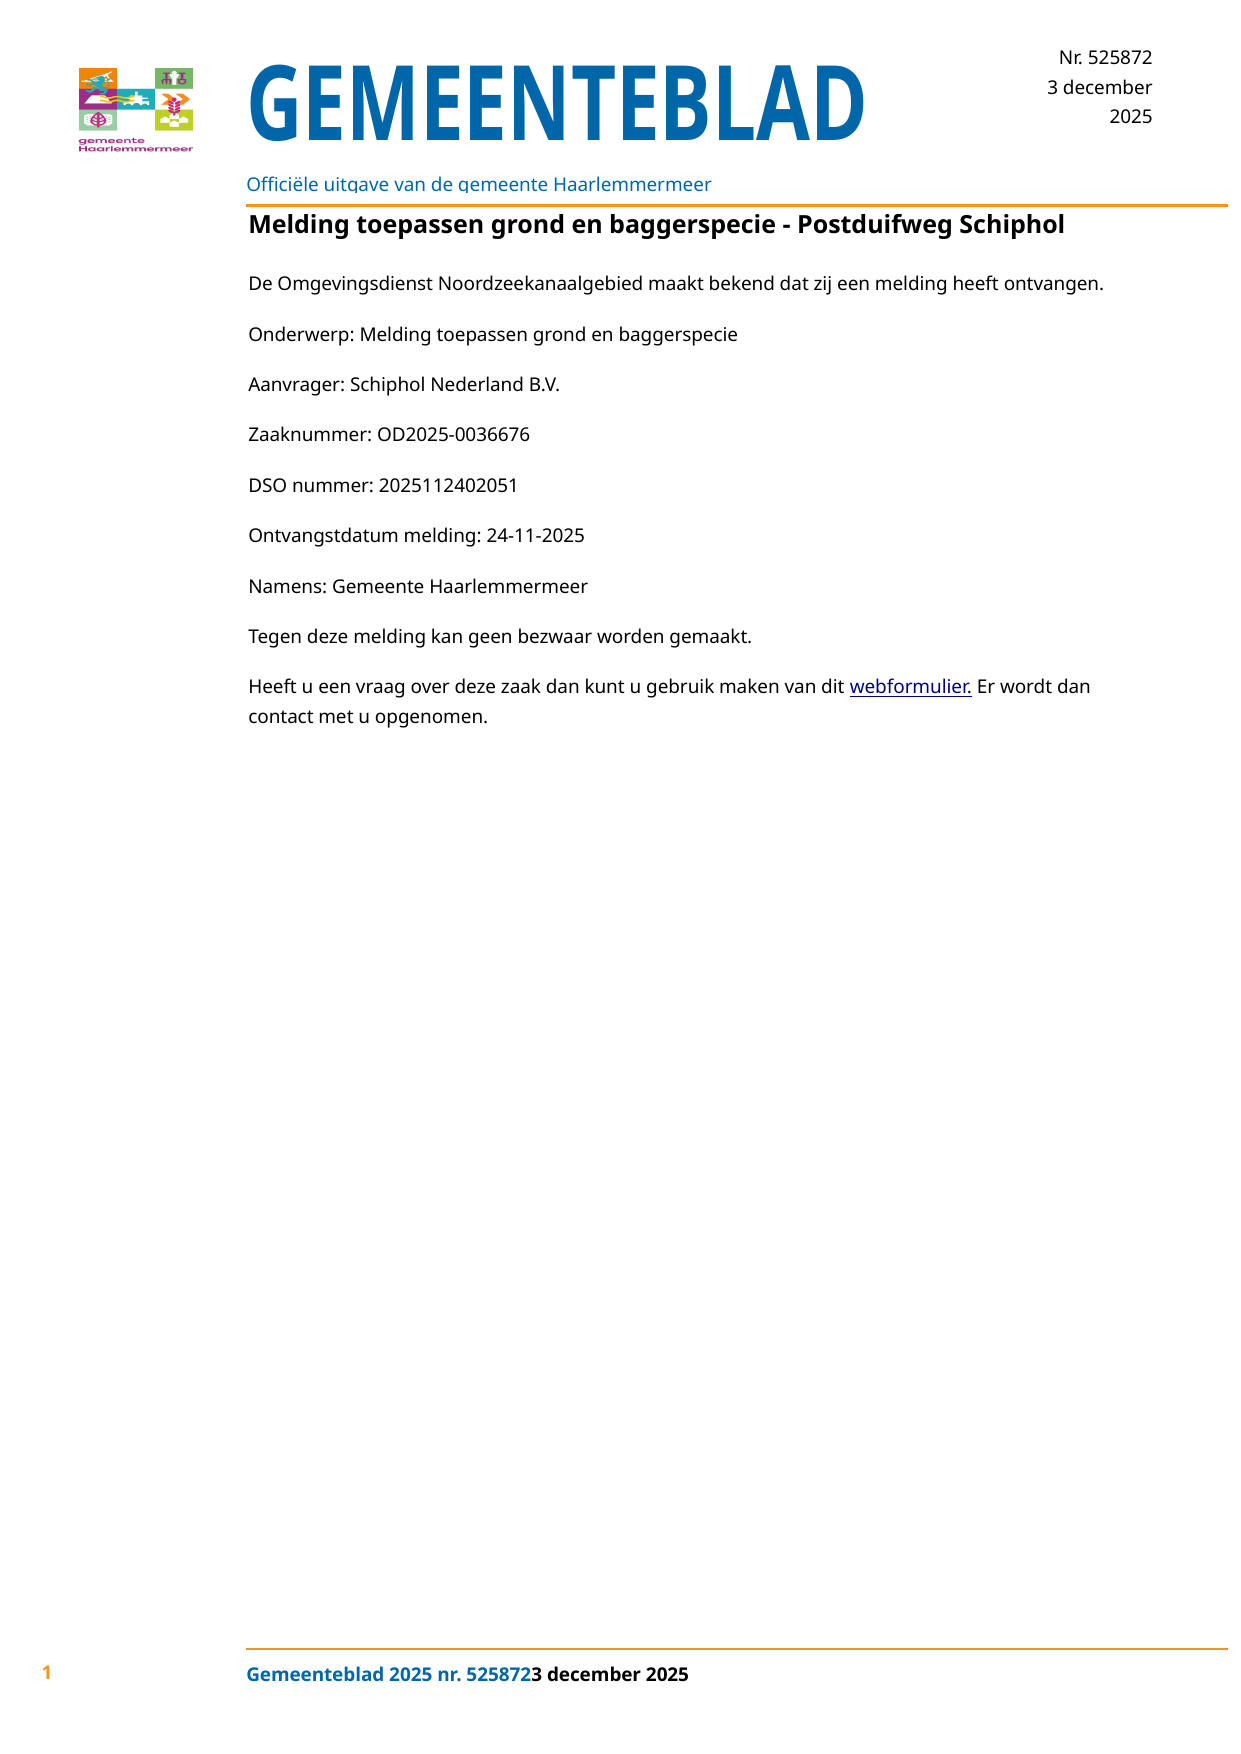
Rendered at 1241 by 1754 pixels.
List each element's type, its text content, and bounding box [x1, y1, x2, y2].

text De Omgevingsdienst Noordzeekanaalgebied maakt bekend dat zij een melding heeft ontvangen. [248, 270, 1152, 296]
picture [41, 47, 231, 172]
text Melding toepassen grond en baggerspecie - Postduifweg Schiphol [248, 207, 1152, 241]
text DSO nummer: 2025112402051 [248, 472, 1152, 498]
text Onderwerp: Melding toepassen grond en baggerspecie [248, 321, 1152, 346]
text Ontvangstdatum melding: 24-11-2025 [248, 522, 1152, 548]
text Zaaknummer: OD2025-0036676 [248, 422, 1152, 447]
text Tegen deze melding kan geen bezwaar worden gemaakt. [248, 623, 1152, 649]
text Aanvrager: Schiphol Nederland B.V. [248, 371, 1152, 397]
text Heeft u een vraag over deze zaak dan kunt u gebruik maken van dit webformulier. Er wordt dan contact met u opgenomen. [248, 674, 1152, 729]
text Namens: Gemeente Haarlemmermeer [248, 573, 1152, 598]
